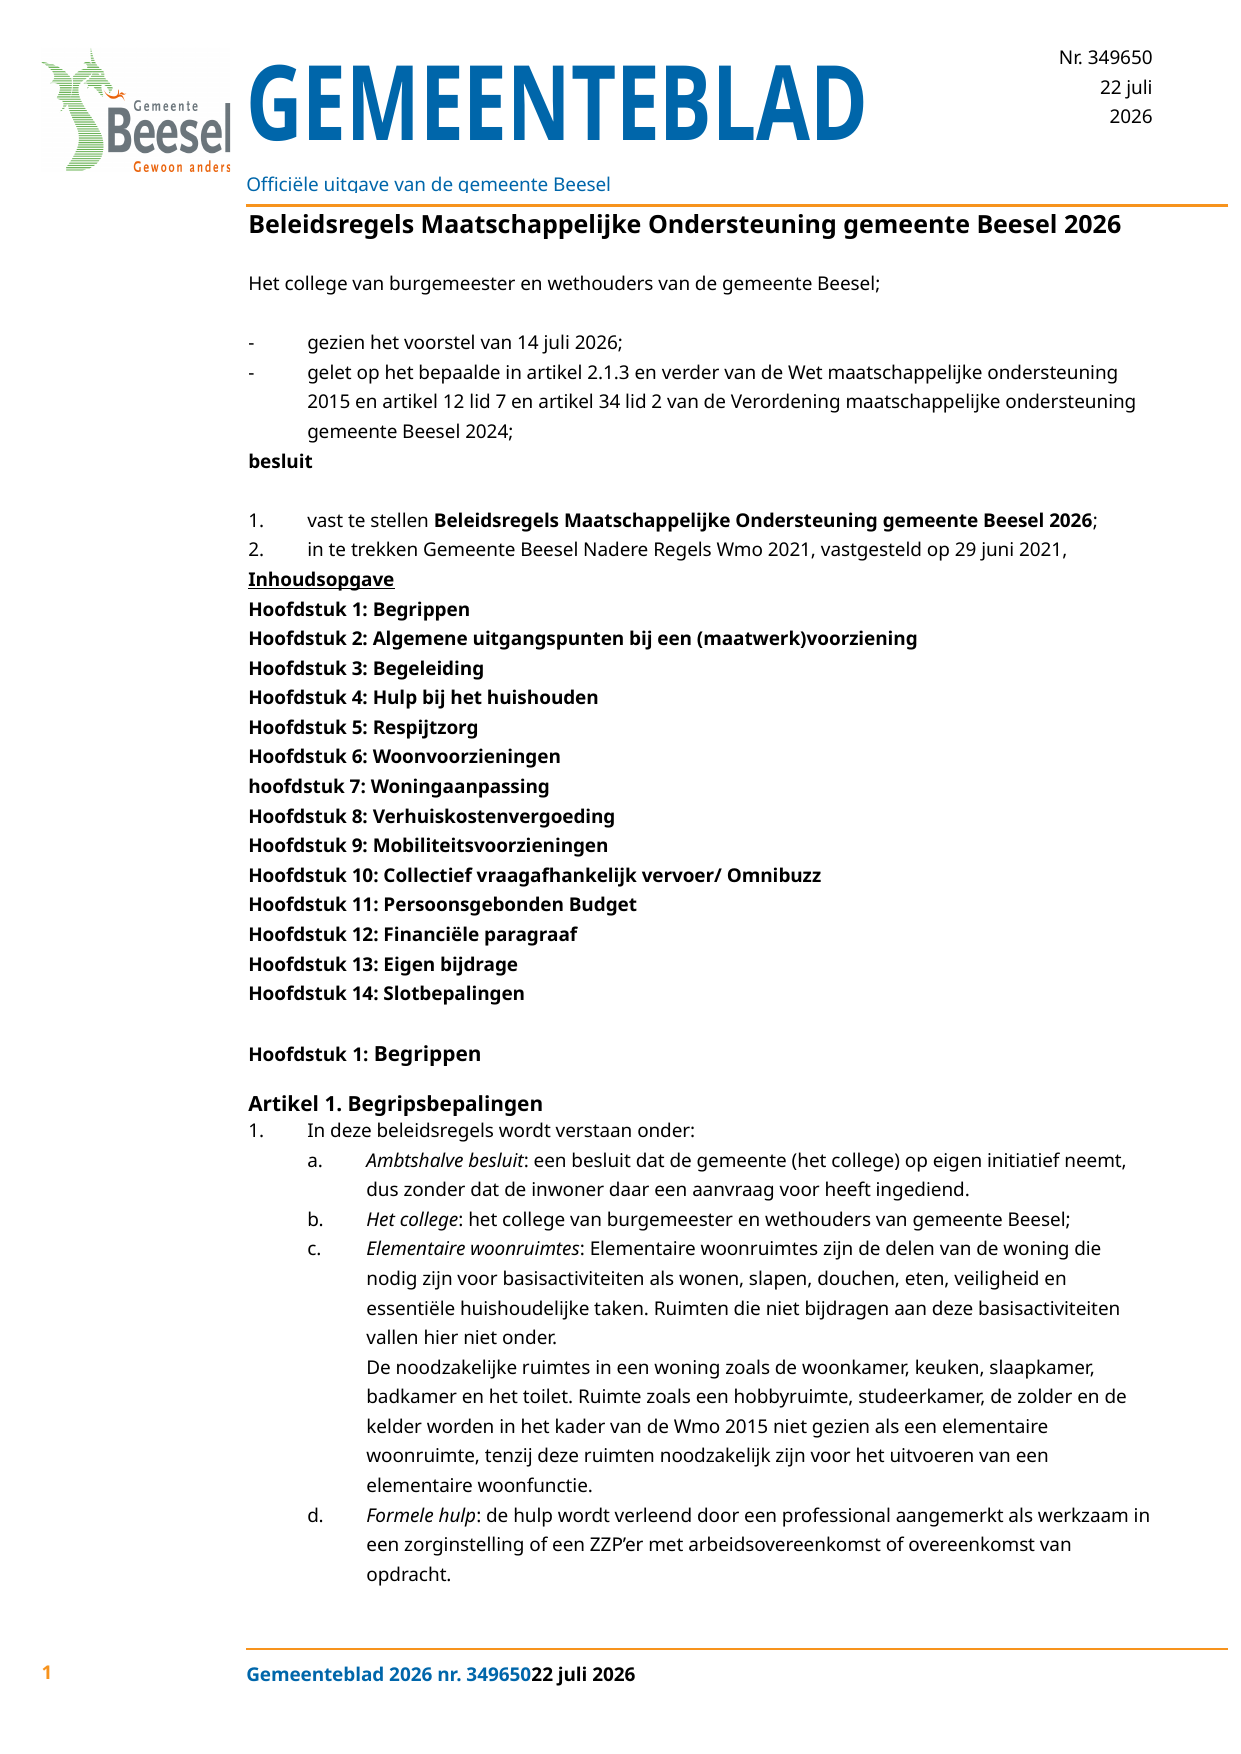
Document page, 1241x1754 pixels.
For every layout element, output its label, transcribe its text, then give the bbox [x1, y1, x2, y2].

text Hoofdstuk 8: Verhuiskostenvergoeding [248, 803, 1152, 828]
text Hoofdstuk 5: Respijtzorg [248, 714, 1152, 740]
text Hoofdstuk 10: Collectief vraagafhankelijk vervoer/ Omnibuzz [248, 862, 1152, 888]
text Hoofdstuk 4: Hulp bij het huishouden [248, 684, 1152, 710]
text Hoofdstuk 6: Woonvoorzieningen [248, 744, 1152, 769]
text hoofdstuk 7: Woningaanpassing [248, 773, 1152, 799]
text Beleidsregels Maatschappelijke Ondersteuning gemeente Beesel 2026 [248, 207, 1152, 241]
list De noodzakelijke ruimtes in een woning zoals de woonkamer, keuken, slaapkamer, badkamer en het toilet. Ruimte zoals een hobbyruimte, studeerkamer, de zolder en de kelder worden in het kader van de Wmo 2015 niet gezien als een elementaire woonruimte, tenzij deze ruimten noodzakelijk zijn voor het uitvoeren van een elementaire woonfunctie. [307, 1354, 1152, 1498]
text Inhoudsopgave [248, 566, 1152, 592]
list vast te stellen Beleidsregels Maatschappelijke Ondersteuning gemeente Beesel 2026; [248, 507, 1152, 533]
text Hoofdstuk 9: Mobiliteitsvoorzieningen [248, 832, 1152, 858]
text Artikel 1. Begripsbepalingen [248, 1089, 1152, 1117]
text Hoofdstuk 14: Slotbepalingen [248, 980, 1152, 1006]
list Elementaire woonruimtes: Elementaire woonruimtes zijn de delen van de woning die nodig zijn voor basisactiviteiten als wonen, slapen, douchen, eten, veiligheid en essentiële huishoudelijke taken. Ruimten die niet bijdragen aan deze basisactiviteiten vallen hier niet onder. [307, 1236, 1152, 1350]
list Het college: het college van burgemeester en wethouders van gemeente Beesel; [307, 1206, 1152, 1232]
text Hoofdstuk 1: Begrippen [248, 596, 1152, 621]
text Hoofdstuk 12: Financiële paragraaf [248, 921, 1152, 947]
text Hoofdstuk 2: Algemene uitgangspunten bij een (maatwerk)voorziening [248, 625, 1152, 651]
text Hoofdstuk 13: Eigen bijdrage [248, 951, 1152, 976]
text Het college van burgemeester en wethouders van de gemeente Beesel; [248, 270, 1152, 296]
list gelet op het bepaalde in artikel 2.1.3 en verder van de Wet maatschappelijke ondersteuning 2015 en artikel 12 lid 7 en artikel 34 lid 2 van de Verordening maatschappelijke ondersteuning gemeente Beesel 2024; [248, 359, 1152, 444]
picture [41, 47, 231, 172]
text Hoofdstuk 3: Begeleiding [248, 655, 1152, 681]
text Hoofdstuk 1: Begrippen [248, 1039, 1152, 1068]
text Hoofdstuk 11: Persoonsgebonden Budget [248, 892, 1152, 917]
list In deze beleidsregels wordt verstaan onder: [248, 1117, 1152, 1143]
list Formele hulp: de hulp wordt verleend door een professional aangemerkt als werkzaam in een zorginstelling of een ZZP’er met arbeidsovereenkomst of overeenkomst van opdracht. [307, 1502, 1152, 1587]
list in te trekken Gemeente Beesel Nadere Regels Wmo 2021, vastgesteld op 29 juni 2021, [248, 537, 1152, 562]
text besluit [248, 448, 1152, 473]
list Ambtshalve besluit: een besluit dat de gemeente (het college) op eigen initiatief neemt, dus zonder dat de inwoner daar een aanvraag voor heeft ingediend. [307, 1147, 1152, 1202]
list gezien het voorstel van 14 juli 2026; [248, 329, 1152, 355]
